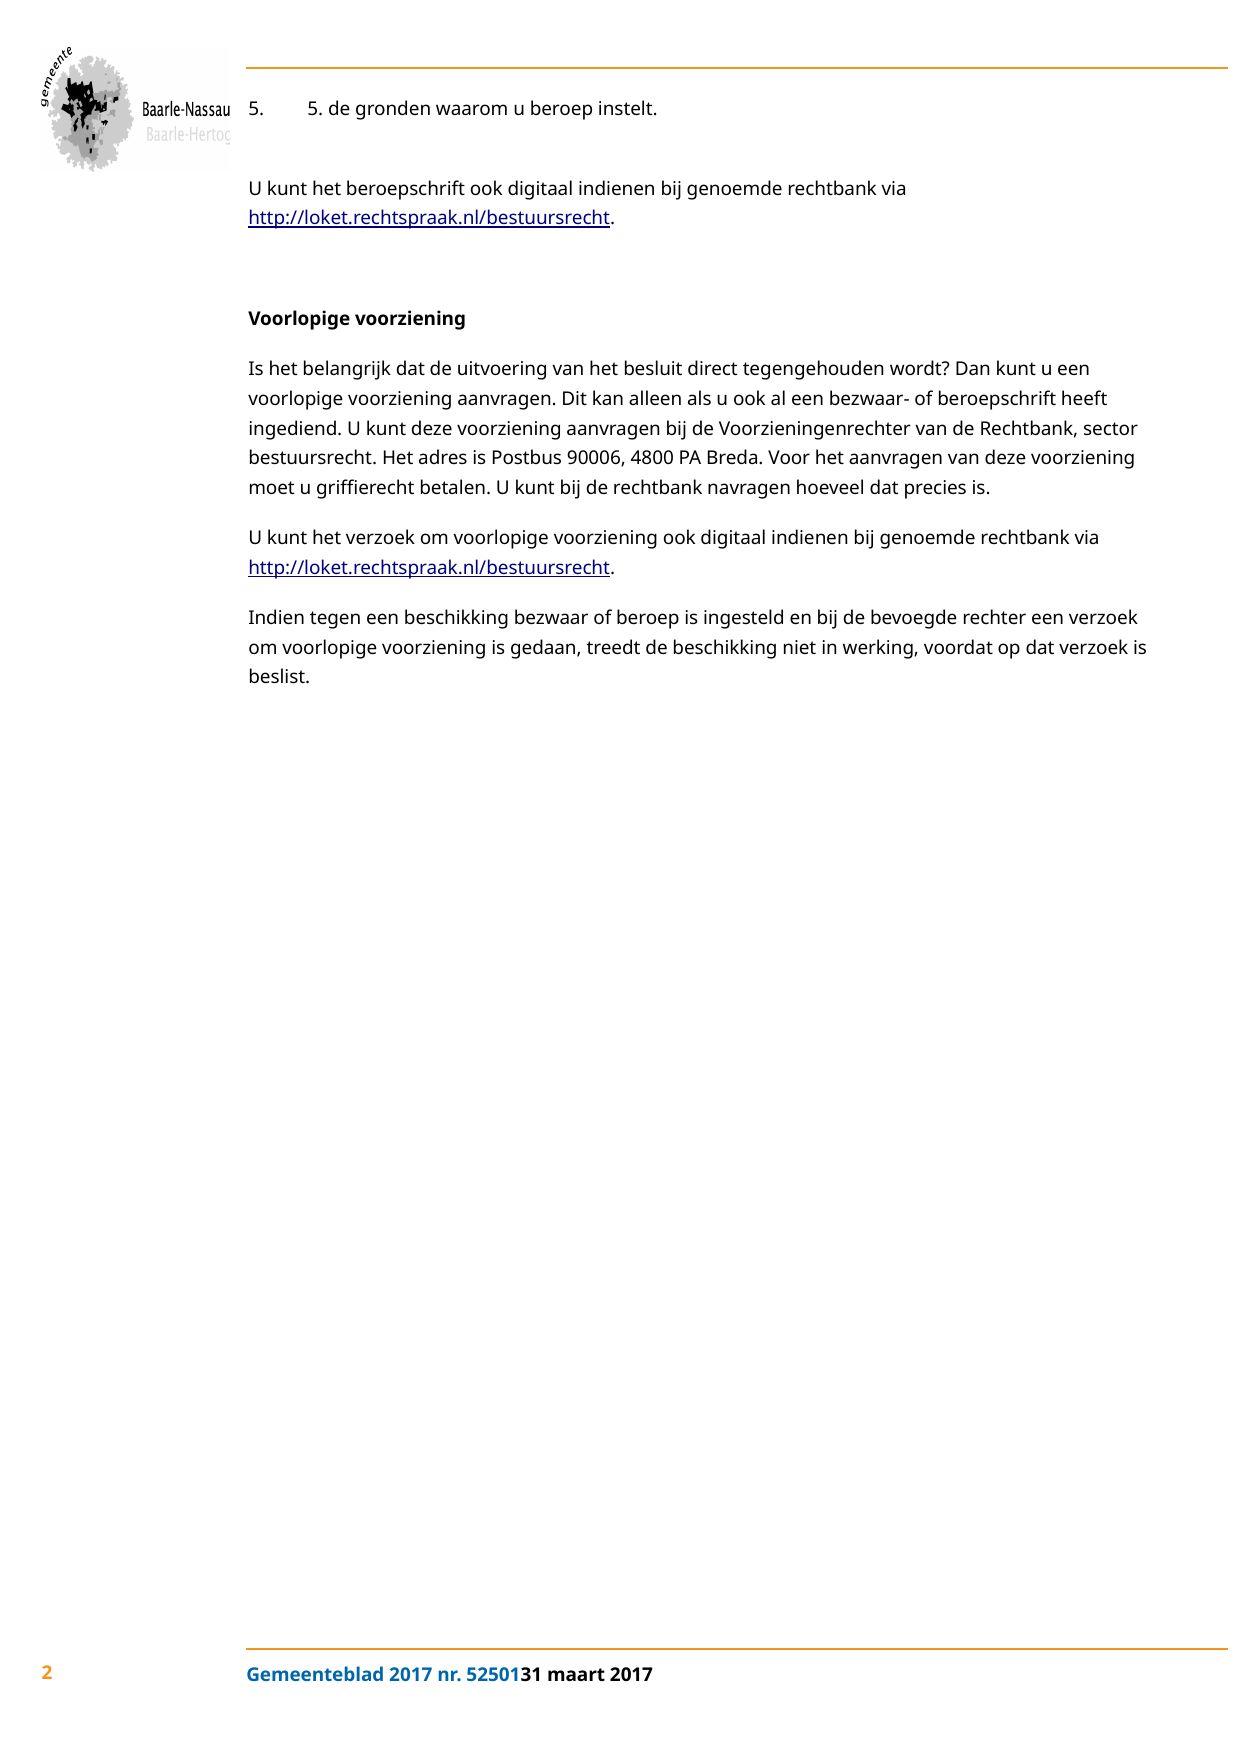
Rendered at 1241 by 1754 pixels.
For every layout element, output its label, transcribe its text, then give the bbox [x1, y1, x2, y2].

text Indien tegen een beschikking bezwaar of beroep is ingesteld en bij de bevoegde rechter een verzoek om voorlopige voorziening is gedaan, treedt de beschikking niet in werking, voordat op dat verzoek is beslist. [248, 604, 1152, 689]
text U kunt het beroepschrift ook digitaal indienen bij genoemde rechtbank via http://loket.rechtspraak.nl/bestuursrecht. [248, 175, 1152, 230]
text U kunt het verzoek om voorlopige voorziening ook digitaal indienen bij genoemde rechtbank via http://loket.rechtspraak.nl/bestuursrecht. [248, 524, 1152, 580]
text Voorlopige voorziening [248, 305, 1152, 331]
list 5. de gronden waarom u beroep instelt. [248, 95, 1152, 121]
picture [41, 47, 231, 172]
text Is het belangrijk dat de uitvoering van het besluit direct tegengehouden wordt? Dan kunt u een voorlopige voorziening aanvragen. Dit kan alleen als u ook al een bezwaar- of beroepschrift heeft ingediend. U kunt deze voorziening aanvragen bij de Voorzieningenrechter van de Rechtbank, sector bestuursrecht. Het adres is Postbus 90006, 4800 PA Breda. Voor het aanvragen van deze voorziening moet u griffierecht betalen. U kunt bij de rechtbank navragen hoeveel dat precies is. [248, 356, 1152, 500]
